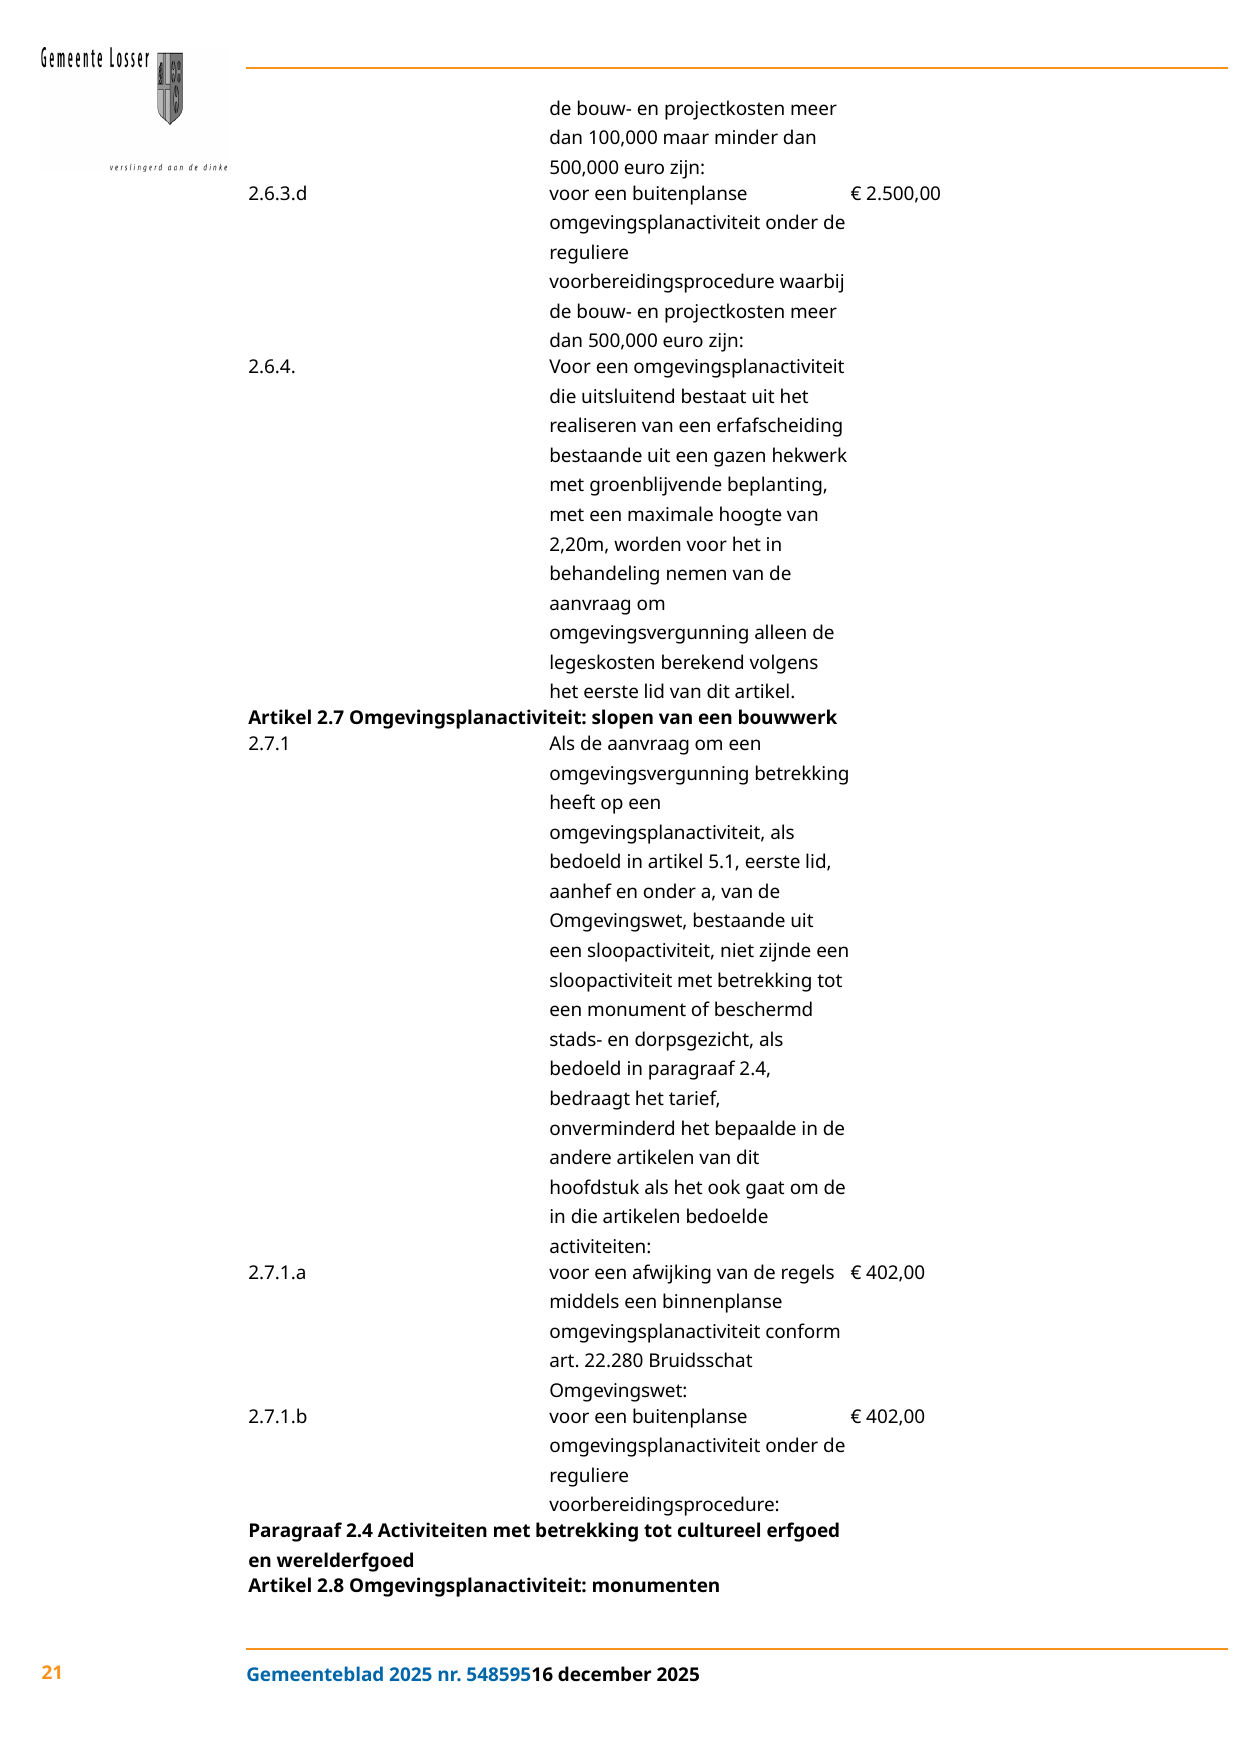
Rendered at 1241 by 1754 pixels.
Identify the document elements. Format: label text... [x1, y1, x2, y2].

table_cell 2.6.3.d [248, 180, 549, 353]
table_cell [248, 95, 549, 180]
table_cell € 2.500,00 [850, 180, 1152, 353]
picture [41, 47, 231, 172]
table_cell [850, 1573, 1152, 1598]
table_cell 2.7.1.a [248, 1259, 549, 1403]
table_cell 2.6.4. [248, 353, 549, 704]
table_cell 2.7.1.b [248, 1403, 549, 1517]
table_cell Artikel 2.8 Omgevingsplanactiviteit: monumenten [248, 1573, 850, 1598]
table_cell [850, 1518, 1152, 1573]
table_cell € 402,00 [850, 1403, 1152, 1517]
table_cell Voor een omgevingsplanactiviteit die uitsluitend bestaat uit het realiseren van een erfafscheiding bestaande uit een gazen hekwerk met groenblijvende beplanting, met een maximale hoogte van 2,20m, worden voor het in behandeling nemen van de aanvraag om omgevingsvergunning alleen de legeskosten berekend volgens het eerste lid van dit artikel. [549, 353, 850, 704]
table_cell Als de aanvraag om een omgevingsvergunning betrekking heeft op een omgevingsplanactiviteit, als bedoeld in artikel 5.1, eerste lid, aanhef en onder a, van de Omgevingswet, bestaande uit een sloopactiviteit, niet zijnde een sloopactiviteit met betrekking tot een monument of beschermd stads- en dorpsgezicht, als bedoeld in paragraaf 2.4, bedraagt het tarief, onverminderd het bepaalde in de andere artikelen van dit hoofdstuk als het ook gaat om de in die artikelen bedoelde activiteiten: [549, 730, 850, 1259]
table_cell de bouw- en projectkosten meer dan 100,000 maar minder dan 500,000 euro zijn: [549, 95, 850, 180]
table_cell voor een afwijking van de regels middels een binnenplanse omgevingsplanactiviteit conform art. 22.280 Bruidsschat Omgevingswet: [549, 1259, 850, 1403]
table_cell 2.7.1 [248, 730, 549, 1259]
table_cell voor een buitenplanse omgevingsplanactiviteit onder de reguliere voorbereidingsprocedure: [549, 1403, 850, 1517]
table_cell Paragraaf 2.4 Activiteiten met betrekking tot cultureel erfgoed en werelderfgoed [248, 1518, 850, 1573]
table_cell € 402,00 [850, 1259, 1152, 1403]
table_cell [850, 353, 1152, 704]
table_cell [850, 95, 1152, 180]
table_cell [850, 730, 1152, 1259]
table_cell [850, 705, 1152, 730]
table_cell voor een buitenplanse omgevingsplanactiviteit onder de reguliere voorbereidingsprocedure waarbij de bouw- en projectkosten meer dan 500,000 euro zijn: [549, 180, 850, 353]
table_cell Artikel 2.7 Omgevingsplanactiviteit: slopen van een bouwwerk [248, 705, 850, 730]
